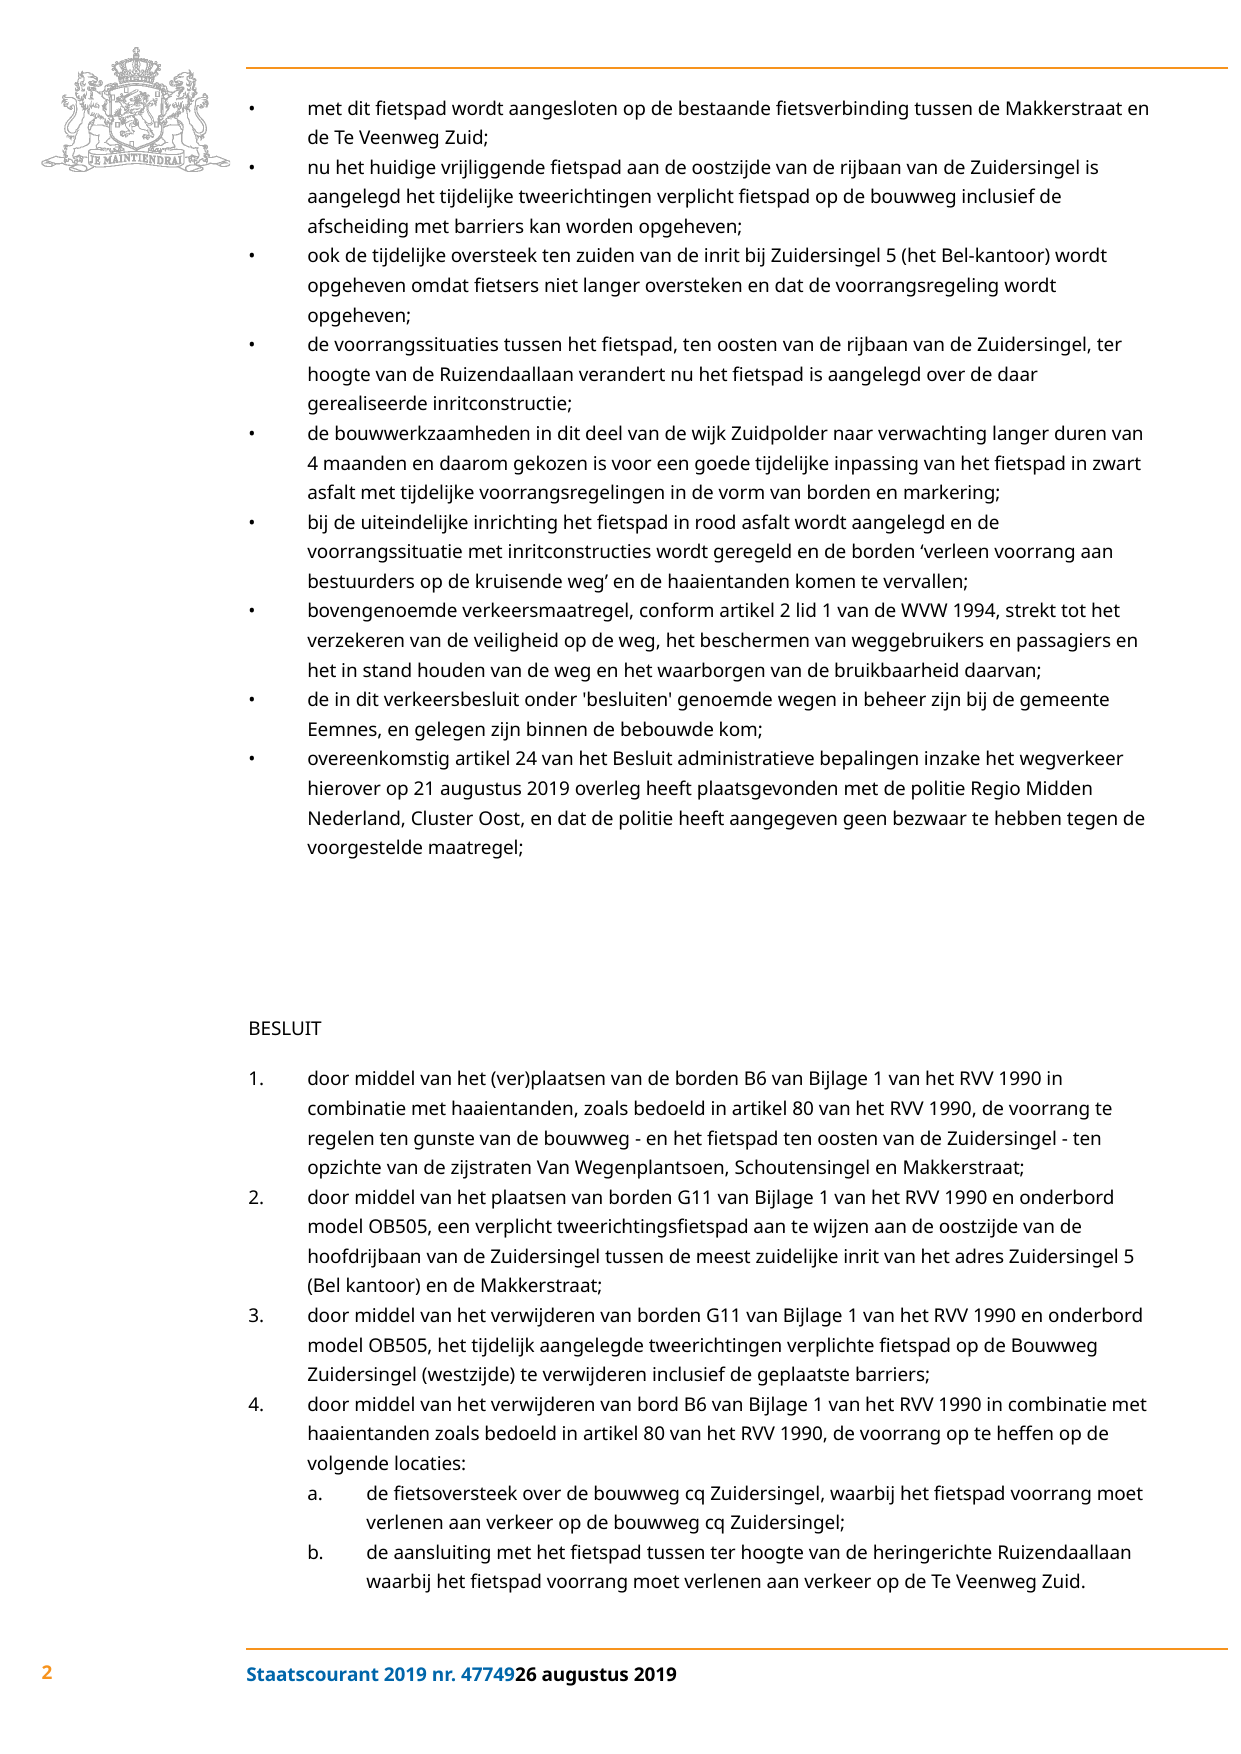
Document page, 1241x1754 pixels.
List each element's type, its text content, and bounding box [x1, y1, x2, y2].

list ook de tijdelijke oversteek ten zuiden van de inrit bij Zuidersingel 5 (het Bel-kantoor) wordt opgeheven omdat fietsers niet langer oversteken en dat de voorrangsregeling wordt opgeheven; [248, 243, 1152, 328]
list de in dit verkeersbesluit onder 'besluiten' genoemde wegen in beheer zijn bij de gemeente Eemnes, en gelegen zijn binnen de bebouwde kom; [248, 686, 1152, 742]
list de bouwwerkzaamheden in dit deel van de wijk Zuidpolder naar verwachting langer duren van 4 maanden en daarom gekozen is voor een goede tijdelijke inpassing van het fietspad in zwart asfalt met tijdelijke voorrangsregelingen in de vorm van borden en markering; [248, 420, 1152, 505]
picture [41, 47, 231, 172]
list de voorrangssituaties tussen het fietspad, ten oosten van de rijbaan van de Zuidersingel, ter hoogte van de Ruizendaallaan verandert nu het fietspad is aangelegd over de daar gerealiseerde inritconstructie; [248, 331, 1152, 416]
list de aansluiting met het fietspad tussen ter hoogte van de heringerichte Ruizendaallaan waarbij het fietspad voorrang moet verlenen aan verkeer op de Te Veenweg Zuid. [307, 1539, 1152, 1594]
list bij de uiteindelijke inrichting het fietspad in rood asfalt wordt aangelegd en de voorrangssituatie met inritconstructies wordt geregeld en de borden ‘verleen voorrang aan bestuurders op de kruisende weg’ en de haaientanden komen te vervallen; [248, 509, 1152, 594]
list bovengenoemde verkeersmaatregel, conform artikel 2 lid 1 van de WVW 1994, strekt tot het verzekeren van de veiligheid op de weg, het beschermen van weggebruikers en passagiers en het in stand houden van de weg en het waarborgen van de bruikbaarheid daarvan; [248, 598, 1152, 683]
list door middel van het plaatsen van borden G11 van Bijlage 1 van het RVV 1990 en onderbord model OB505, een verplicht tweerichtingsfietspad aan te wijzen aan de oostzijde van de hoofdrijbaan van de Zuidersingel tussen de meest zuidelijke inrit van het adres Zuidersingel 5 (Bel kantoor) en de Makkerstraat; [248, 1184, 1152, 1298]
list de fietsoversteek over de bouwweg cq Zuidersingel, waarbij het fietspad voorrang moet verlenen aan verkeer op de bouwweg cq Zuidersingel; [307, 1480, 1152, 1535]
list door middel van het (ver)plaatsen van de borden B6 van Bijlage 1 van het RVV 1990 in combinatie met haaientanden, zoals bedoeld in artikel 80 van het RVV 1990, de voorrang te regelen ten gunste van de bouwweg - en het fietspad ten oosten van de Zuidersingel - ten opzichte van de zijstraten Van Wegenplantsoen, Schoutensingel en Makkerstraat; [248, 1066, 1152, 1180]
list door middel van het verwijderen van bord B6 van Bijlage 1 van het RVV 1990 in combinatie met haaientanden zoals bedoeld in artikel 80 van het RVV 1990, de voorrang op te heffen op de volgende locaties: [248, 1391, 1152, 1476]
list nu het huidige vrijliggende fietspad aan de oostzijde van de rijbaan van de Zuidersingel is aangelegd het tijdelijke tweerichtingen verplicht fietspad op de bouwweg inclusief de afscheiding met barriers kan worden opgeheven; [248, 154, 1152, 239]
list overeenkomstig artikel 24 van het Besluit administratieve bepalingen inzake het wegverkeer hierover op 21 augustus 2019 overleg heeft plaatsgevonden met de politie Regio Midden Nederland, Cluster Oost, en dat de politie heeft aangegeven geen bezwaar te hebben tegen de voorgestelde maatregel; [248, 746, 1152, 860]
list met dit fietspad wordt aangesloten op de bestaande fietsverbinding tussen de Makkerstraat en de Te Veenweg Zuid; [248, 95, 1152, 150]
text BESLUIT [248, 1015, 1152, 1041]
list door middel van het verwijderen van borden G11 van Bijlage 1 van het RVV 1990 en onderbord model OB505, het tijdelijk aangelegde tweerichtingen verplichte fietspad op de Bouwweg Zuidersingel (westzijde) te verwijderen inclusief de geplaatste barriers; [248, 1302, 1152, 1387]
